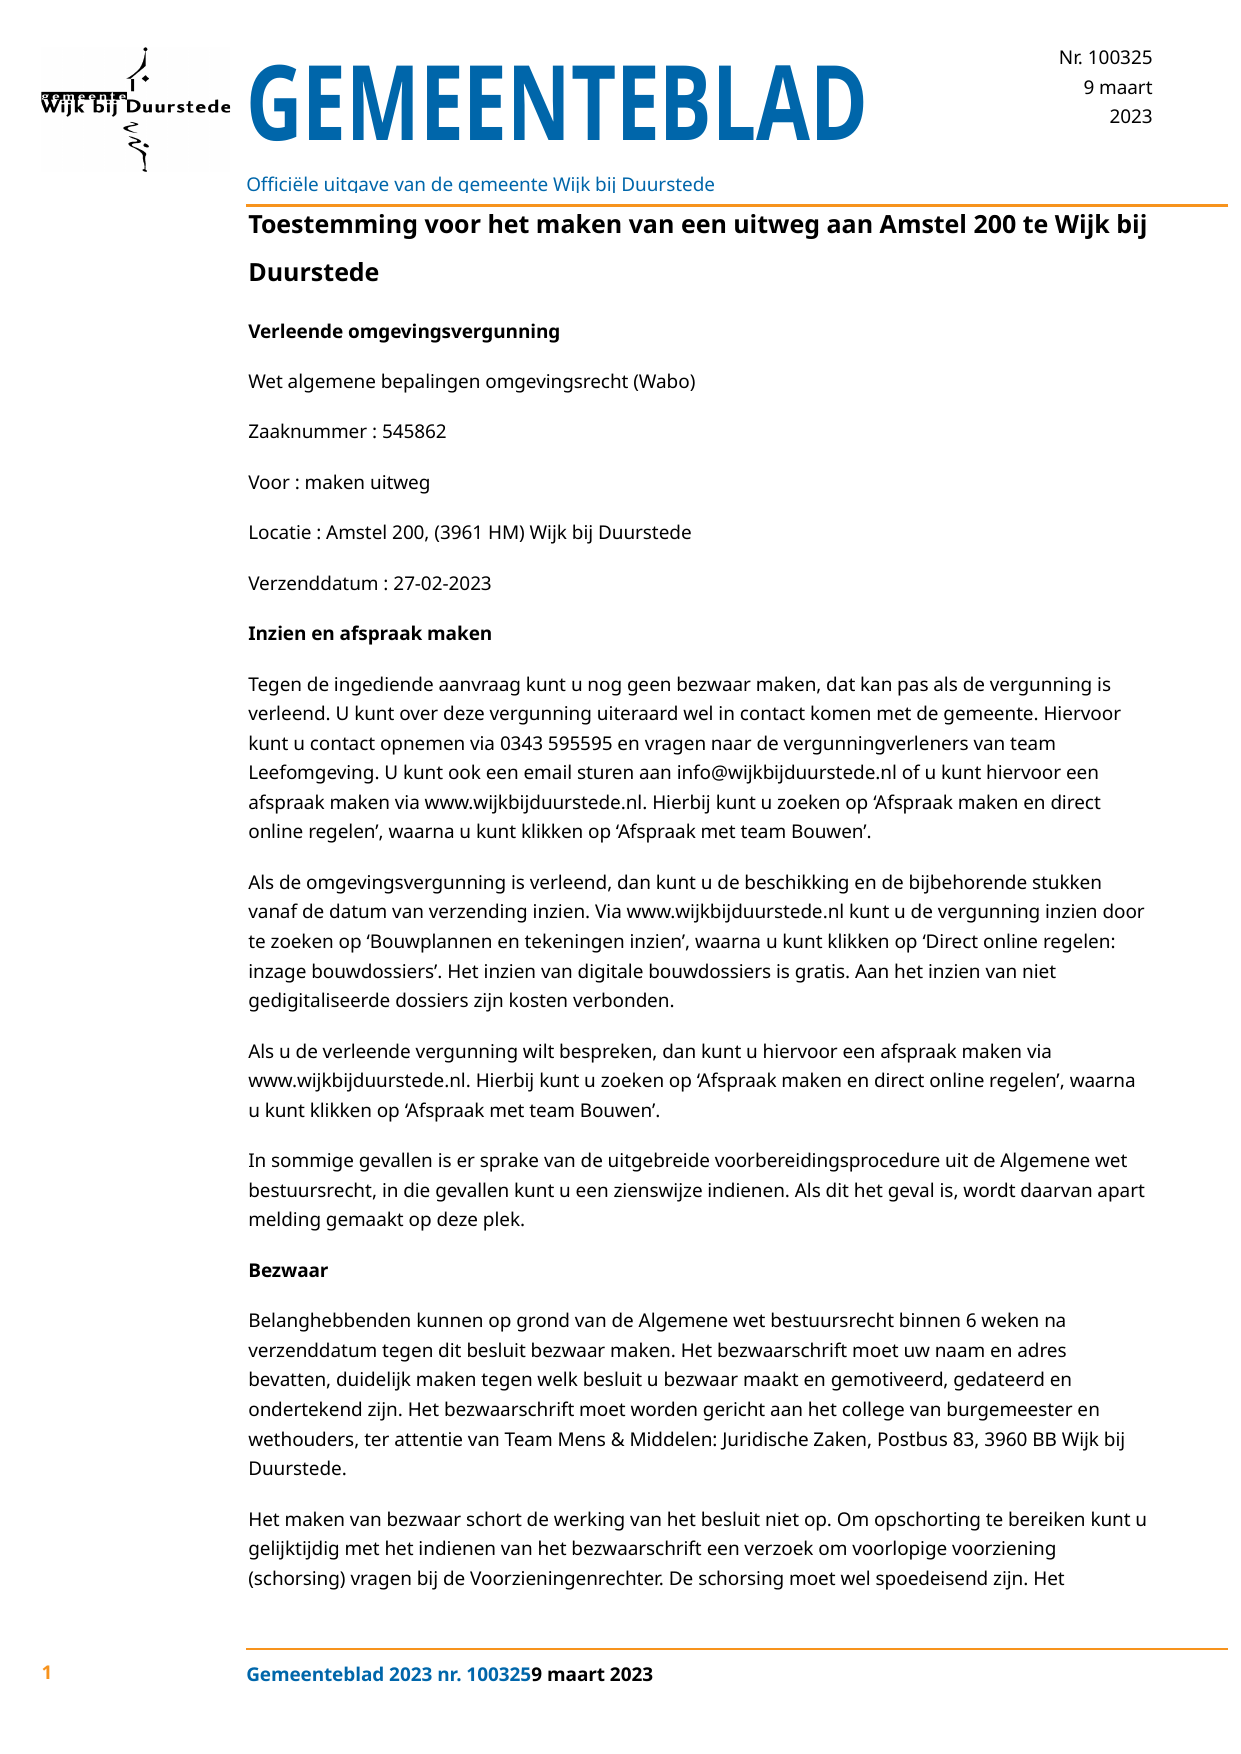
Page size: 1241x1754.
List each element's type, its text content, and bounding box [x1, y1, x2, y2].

text Verzenddatum : 27-02-2023 [248, 570, 1152, 596]
picture [41, 47, 231, 172]
text Als de omgevingsvergunning is verleend, dan kunt u de beschikking en de bijbehorende stukken vanaf de datum van verzending inzien. Via www.wijkbijduurstede.nl kunt u de vergunning inzien door te zoeken op ‘Bouwplannen en tekeningen inzien’, waarna u kunt klikken op ‘Direct online regelen: inzage bouwdossiers’. Het inzien van digitale bouwdossiers is gratis. Aan het inzien van niet gedigitaliseerde dossiers zijn kosten verbonden. [248, 869, 1152, 1013]
text Bezwaar [248, 1257, 1152, 1283]
text Wet algemene bepalingen omgevingsrecht (Wabo) [248, 368, 1152, 394]
text Locatie : Amstel 200, (3961 HM) Wijk bij Duurstede [248, 519, 1152, 545]
text In sommige gevallen is er sprake van de uitgebreide voorbereidingsprocedure uit de Algemene wet bestuursrecht, in die gevallen kunt u een zienswijze indienen. Als dit het geval is, wordt daarvan apart melding gemaakt op deze plek. [248, 1147, 1152, 1232]
text Tegen de ingediende aanvraag kunt u nog geen bezwaar maken, dat kan pas als de vergunning is verleend. U kunt over deze vergunning uiteraard wel in contact komen met de gemeente. Hiervoor kunt u contact opnemen via 0343 595595 en vragen naar de vergunningverleners van team Leefomgeving. U kunt ook een email sturen aan info@wijkbijduurstede.nl of u kunt hiervoor een afspraak maken via www.wijkbijduurstede.nl. Hierbij kunt u zoeken op ‘Afspraak maken en direct online regelen’, waarna u kunt klikken op ‘Afspraak met team Bouwen’. [248, 671, 1152, 844]
text Het maken van bezwaar schort de werking van het besluit niet op. Om opschorting te bereiken kunt u gelijktijdig met het indienen van het bezwaarschrift een verzoek om voorlopige voorziening (schorsing) vragen bij de Voorzieningenrechter. De schorsing moet wel spoedeisend zijn. Het [248, 1506, 1152, 1591]
text Zaaknummer : 545862 [248, 419, 1152, 444]
text Belanghebbenden kunnen op grond van de Algemene wet bestuursrecht binnen 6 weken na verzenddatum tegen dit besluit bezwaar maken. Het bezwaarschrift moet uw naam en adres bevatten, duidelijk maken tegen welk besluit u bezwaar maakt en gemotiveerd, gedateerd en ondertekend zijn. Het bezwaarschrift moet worden gericht aan het college van burgemeester en wethouders, ter attentie van Team Mens & Middelen: Juridische Zaken, Postbus 83, 3960 BB Wijk bij Duurstede. [248, 1307, 1152, 1481]
text Toestemming voor het maken van een uitweg aan Amstel 200 te Wijk bij Duurstede [248, 207, 1152, 288]
text Verleende omgevingsvergunning [248, 318, 1152, 344]
text Als u de verleende vergunning wilt bespreken, dan kunt u hiervoor een afspraak maken via www.wijkbijduurstede.nl. Hierbij kunt u zoeken op ‘Afspraak maken en direct online regelen’, waarna u kunt klikken op ‘Afspraak met team Bouwen’. [248, 1038, 1152, 1123]
text Voor : maken uitweg [248, 469, 1152, 495]
text Inzien en afspraak maken [248, 620, 1152, 646]
